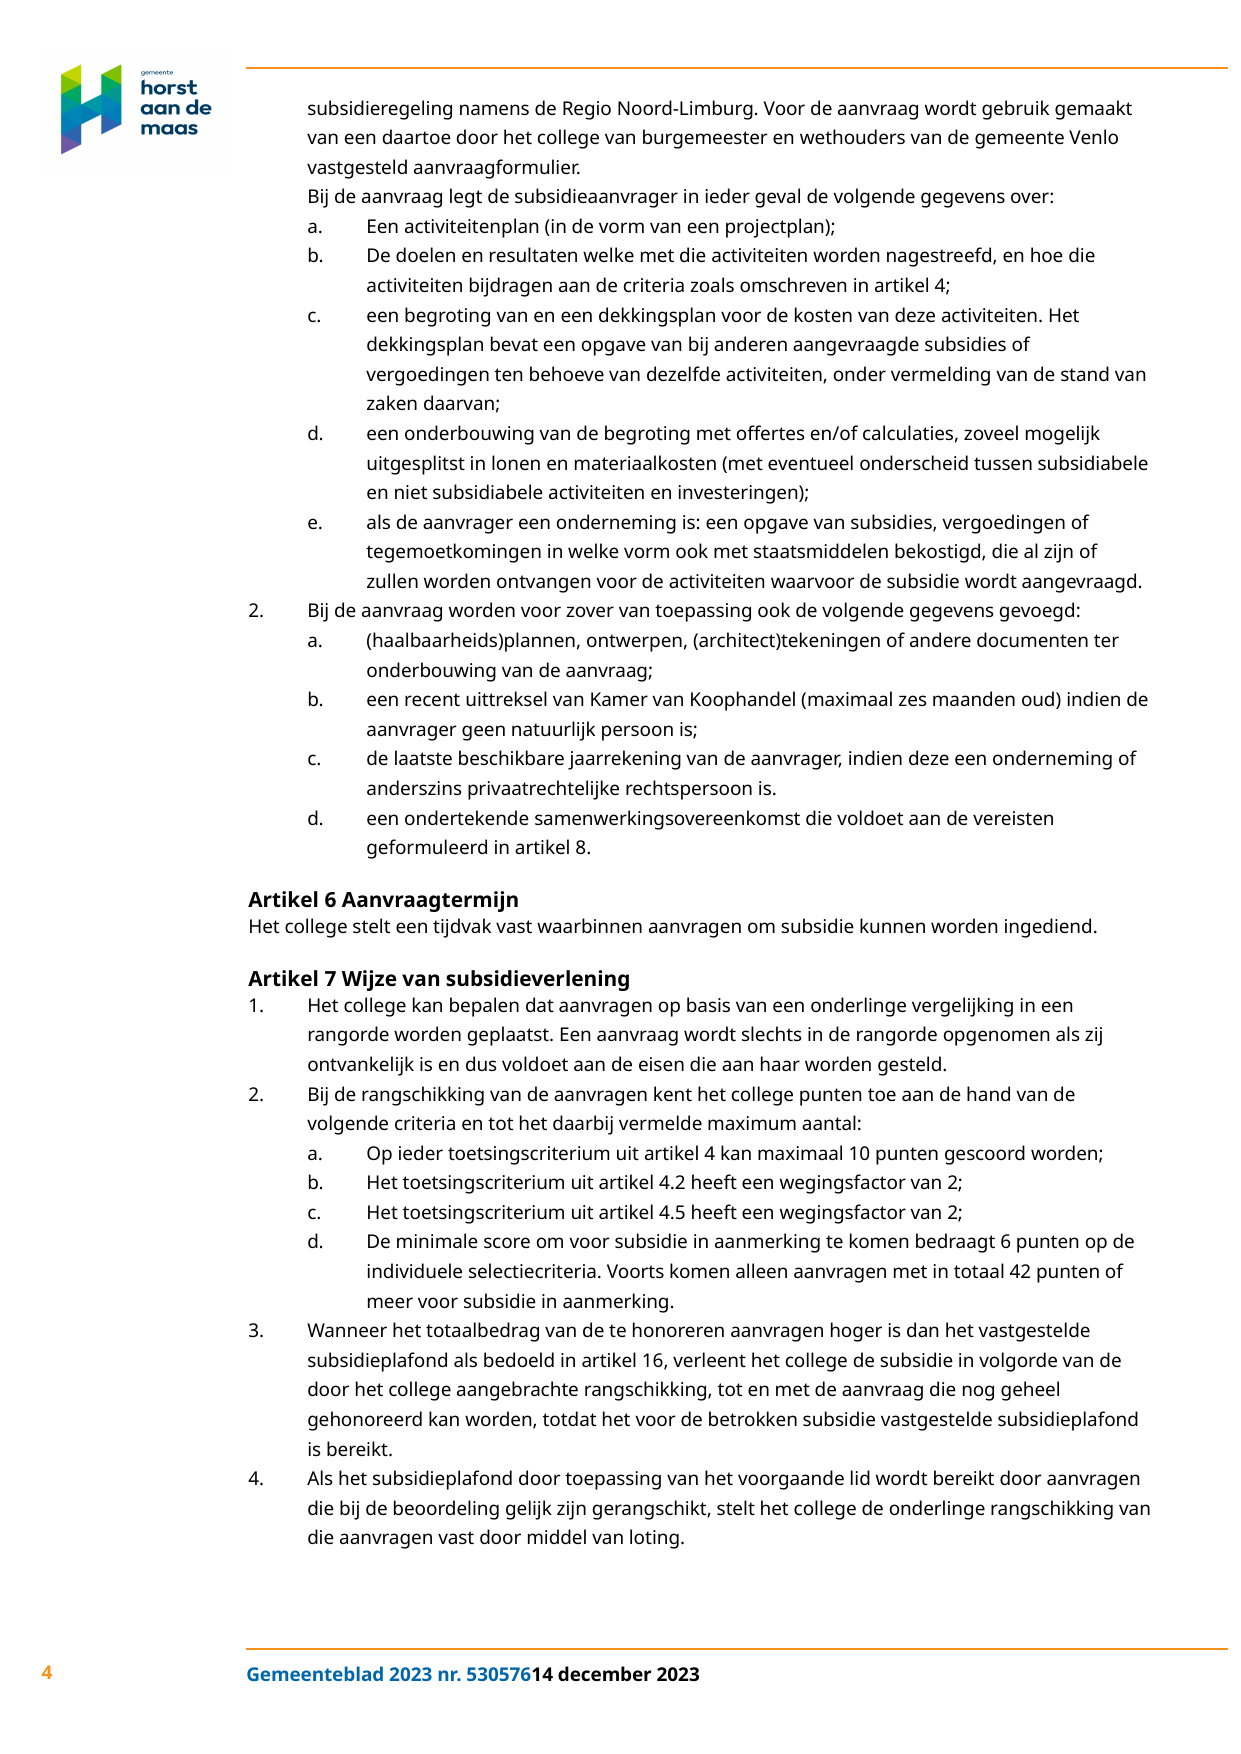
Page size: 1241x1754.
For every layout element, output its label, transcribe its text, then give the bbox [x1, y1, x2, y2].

text Artikel 6 Aanvraagtermijn [248, 885, 1152, 913]
list De minimale score om voor subsidie in aanmerking te komen bedraagt 6 punten op de individuele selectiecriteria. Voorts komen alleen aanvragen met in totaal 42 punten of meer voor subsidie in aanmerking. [307, 1229, 1152, 1314]
list Het toetsingscriterium uit artikel 4.2 heeft een wegingsfactor van 2; [307, 1169, 1152, 1195]
picture [41, 47, 231, 172]
list (haalbaarheids)plannen, ontwerpen, (architect)tekeningen of andere documenten ter onderbouwing van de aanvraag; [307, 627, 1152, 683]
list een begroting van en een dekkingsplan voor de kosten van deze activiteiten. Het dekkingsplan bevat een opgave van bij anderen aangevraagde subsidies of vergoedingen ten behoeve van dezelfde activiteiten, onder vermelding van de stand van zaken daarvan; [307, 302, 1152, 416]
list Op ieder toetsingscriterium uit artikel 4 kan maximaal 10 punten gescoord worden; [307, 1140, 1152, 1166]
list subsidieregeling namens de Regio Noord-Limburg. Voor de aanvraag wordt gebruik gemaakt van een daartoe door het college van burgemeester en wethouders van de gemeente Venlo vastgesteld aanvraagformulier. [248, 95, 1152, 180]
list Bij de aanvraag worden voor zover van toepassing ook de volgende gegevens gevoegd: [248, 598, 1152, 623]
list als de aanvrager een onderneming is: een opgave van subsidies, vergoedingen of tegemoetkomingen in welke vorm ook met staatsmiddelen bekostigd, die al zijn of zullen worden ontvangen voor de activiteiten waarvoor de subsidie wordt aangevraagd. [307, 509, 1152, 594]
list een recent uittreksel van Kamer van Koophandel (maximaal zes maanden oud) indien de aanvrager geen natuurlijk persoon is; [307, 686, 1152, 742]
list een onderbouwing van de begroting met offertes en/of calculaties, zoveel mogelijk uitgesplitst in lonen en materiaalkosten (met eventueel onderscheid tussen subsidiabele en niet subsidiabele activiteiten en investeringen); [307, 420, 1152, 505]
list Bij de rangschikking van de aanvragen kent het college punten toe aan de hand van de volgende criteria en tot het daarbij vermelde maximum aantal: [248, 1081, 1152, 1136]
list Een activiteitenplan (in de vorm van een projectplan); [307, 213, 1152, 239]
list Wanneer het totaalbedrag van de te honoreren aanvragen hoger is dan het vastgestelde subsidieplafond als bedoeld in artikel 16, verleent het college de subsidie in volgorde van de door het college aangebrachte rangschikking, tot en met de aanvraag die nog geheel gehonoreerd kan worden, totdat het voor de betrokken subsidie vastgestelde subsidieplafond is bereikt. [248, 1317, 1152, 1462]
list De doelen en resultaten welke met die activiteiten worden nagestreefd, en hoe die activiteiten bijdragen aan de criteria zoals omschreven in artikel 4; [307, 243, 1152, 298]
list Als het subsidieplafond door toepassing van het voorgaande lid wordt bereikt door aanvragen die bij de beoordeling gelijk zijn gerangschikt, stelt het college de onderlinge rangschikking van die aanvragen vast door middel van loting. [248, 1465, 1152, 1550]
list Het toetsingscriterium uit artikel 4.5 heeft een wegingsfactor van 2; [307, 1199, 1152, 1225]
text Artikel 7 Wijze van subsidieverlening [248, 964, 1152, 992]
text Het college stelt een tijdvak vast waarbinnen aanvragen om subsidie kunnen worden ingediend. [248, 913, 1152, 939]
list de laatste beschikbare jaarrekening van de aanvrager, indien deze een onderneming of anderszins privaatrechtelijke rechtspersoon is. [307, 746, 1152, 801]
list Bij de aanvraag legt de subsidieaanvrager in ieder geval de volgende gegevens over: [248, 183, 1152, 209]
list een ondertekende samenwerkingsovereenkomst die voldoet aan de vereisten geformuleerd in artikel 8. [307, 805, 1152, 860]
list Het college kan bepalen dat aanvragen op basis van een onderlinge vergelijking in een rangorde worden geplaatst. Een aanvraag wordt slechts in de rangorde opgenomen als zij ontvankelijk is en dus voldoet aan de eisen die aan haar worden gesteld. [248, 992, 1152, 1077]
